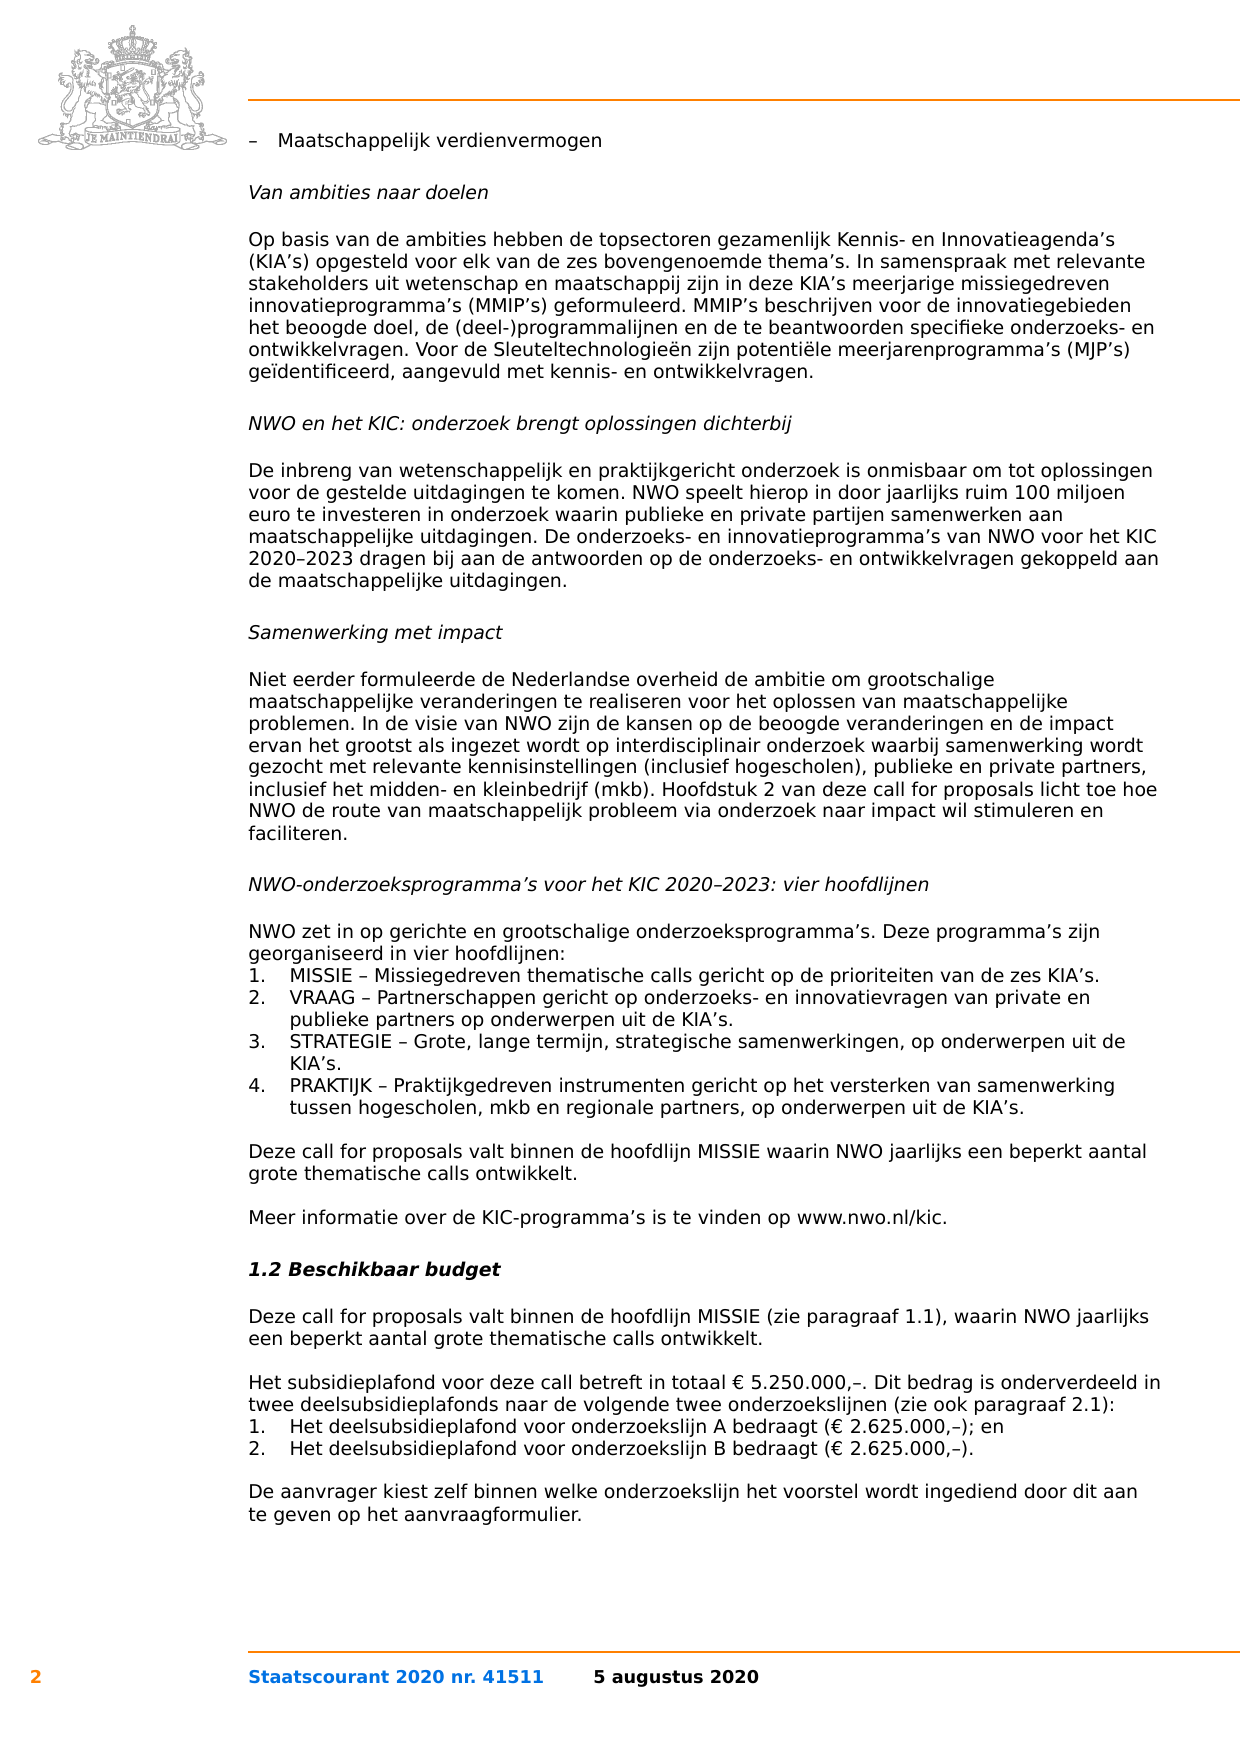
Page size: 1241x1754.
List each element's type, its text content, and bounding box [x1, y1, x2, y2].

subtitle 1.2 Beschikbaar budget [248, 1259, 1163, 1281]
text Deze call for proposals valt binnen de hoofdlijn MISSIE (zie paragraaf 1.1), waarin NWO jaarlijks een beperkt aantal grote thematische calls ontwikkelt. [248, 1306, 1163, 1350]
text 4. PRAKTIJK – Praktijkgedreven instrumenten gericht op het versterken van samenwerking tussen hogescholen, mkb en regionale partners, op onderwerpen uit de KIA’s. [248, 1075, 1163, 1119]
text Het subsidieplafond voor deze call betreft in totaal € 5.250.000,–. Dit bedrag is onderverdeeld in twee deelsubsidieplafonds naar de volgende twee onderzoekslijnen (zie ook paragraaf 2.1): [248, 1372, 1163, 1416]
subtitle Van ambities naar doelen [248, 182, 1163, 204]
text – Maatschappelijk verdienvermogen [248, 130, 1163, 152]
picture [38, 25, 227, 150]
subtitle Samenwerking met impact [248, 622, 1163, 643]
text De aanvrager kiest zelf binnen welke onderzoekslijn het voorstel wordt ingediend door dit aan te geven op het aanvraagformulier. [248, 1481, 1163, 1525]
text Meer informatie over de KIC-programma’s is te vinden op www.nwo.nl/kic. [248, 1207, 1163, 1229]
text Deze call for proposals valt binnen de hoofdlijn MISSIE waarin NWO jaarlijks een beperkt aantal grote thematische calls ontwikkelt. [248, 1141, 1163, 1185]
subtitle NWO en het KIC: onderzoek brengt oplossingen dichterbij [248, 413, 1163, 435]
text NWO zet in op gerichte en grootschalige onderzoeksprogramma’s. Deze programma’s zijn georganiseerd in vier hoofdlijnen: [248, 921, 1163, 965]
text 2. Het deelsubsidieplafond voor onderzoekslijn B bedraagt (€ 2.625.000,–). [248, 1438, 1163, 1459]
text De inbreng van wetenschappelijk en praktijkgericht onderzoek is onmisbaar om tot oplossingen voor de gestelde uitdagingen te komen. NWO speelt hierop in door jaarlijks ruim 100 miljoen euro te investeren in onderzoek waarin publieke en private partijen samenwerken aan maatschappelijke uitdagingen. De onderzoeks- en innovatieprogramma’s van NWO voor het KIC 2020–2023 dragen bij aan de antwoorden op de onderzoeks- en ontwikkelvragen gekoppeld aan de maatschappelijke uitdagingen. [248, 460, 1163, 592]
text 3. STRATEGIE – Grote, lange termijn, strategische samenwerkingen, op onderwerpen uit de KIA’s. [248, 1031, 1163, 1075]
text 1. MISSIE – Missiegedreven thematische calls gericht op de prioriteiten van de zes KIA’s. [248, 965, 1163, 987]
text 1. Het deelsubsidieplafond voor onderzoekslijn A bedraagt (€ 2.625.000,–); en [248, 1416, 1163, 1438]
subtitle NWO-onderzoeksprogramma’s voor het KIC 2020–2023: vier hoofdlijnen [248, 874, 1163, 896]
text Op basis van de ambities hebben de topsectoren gezamenlijk Kennis- en Innovatieagenda’s (KIA’s) opgesteld voor elk van de zes bovengenoemde thema’s. In samenspraak met relevante stakeholders uit wetenschap en maatschappij zijn in deze KIA’s meerjarige missiegedreven innovatieprogramma’s (MMIP’s) geformuleerd. MMIP’s beschrijven voor de innovatiegebieden het beoogde doel, de (deel-)programmalijnen en de te beantwoorden specifieke onderzoeks- en ontwikkelvragen. Voor de Sleuteltechnologieën zijn potentiële meerjarenprogramma’s (MJP’s) geïdentificeerd, aangevuld met kennis- en ontwikkelvragen. [248, 229, 1163, 383]
text Niet eerder formuleerde de Nederlandse overheid de ambitie om grootschalige maatschappelijke veranderingen te realiseren voor het oplossen van maatschappelijke problemen. In de visie van NWO zijn de kansen op de beoogde veranderingen en de impact ervan het grootst als ingezet wordt op interdisciplinair onderzoek waarbij samenwerking wordt gezocht met relevante kennisinstellingen (inclusief hogescholen), publieke en private partners, inclusief het midden- en kleinbedrijf (mkb). Hoofdstuk 2 van deze call for proposals licht toe hoe NWO de route van maatschappelijk probleem via onderzoek naar impact wil stimuleren en faciliteren. [248, 668, 1163, 844]
text 2. VRAAG – Partnerschappen gericht op onderzoeks- en innovatievragen van private en publieke partners op onderwerpen uit de KIA’s. [248, 987, 1163, 1031]
